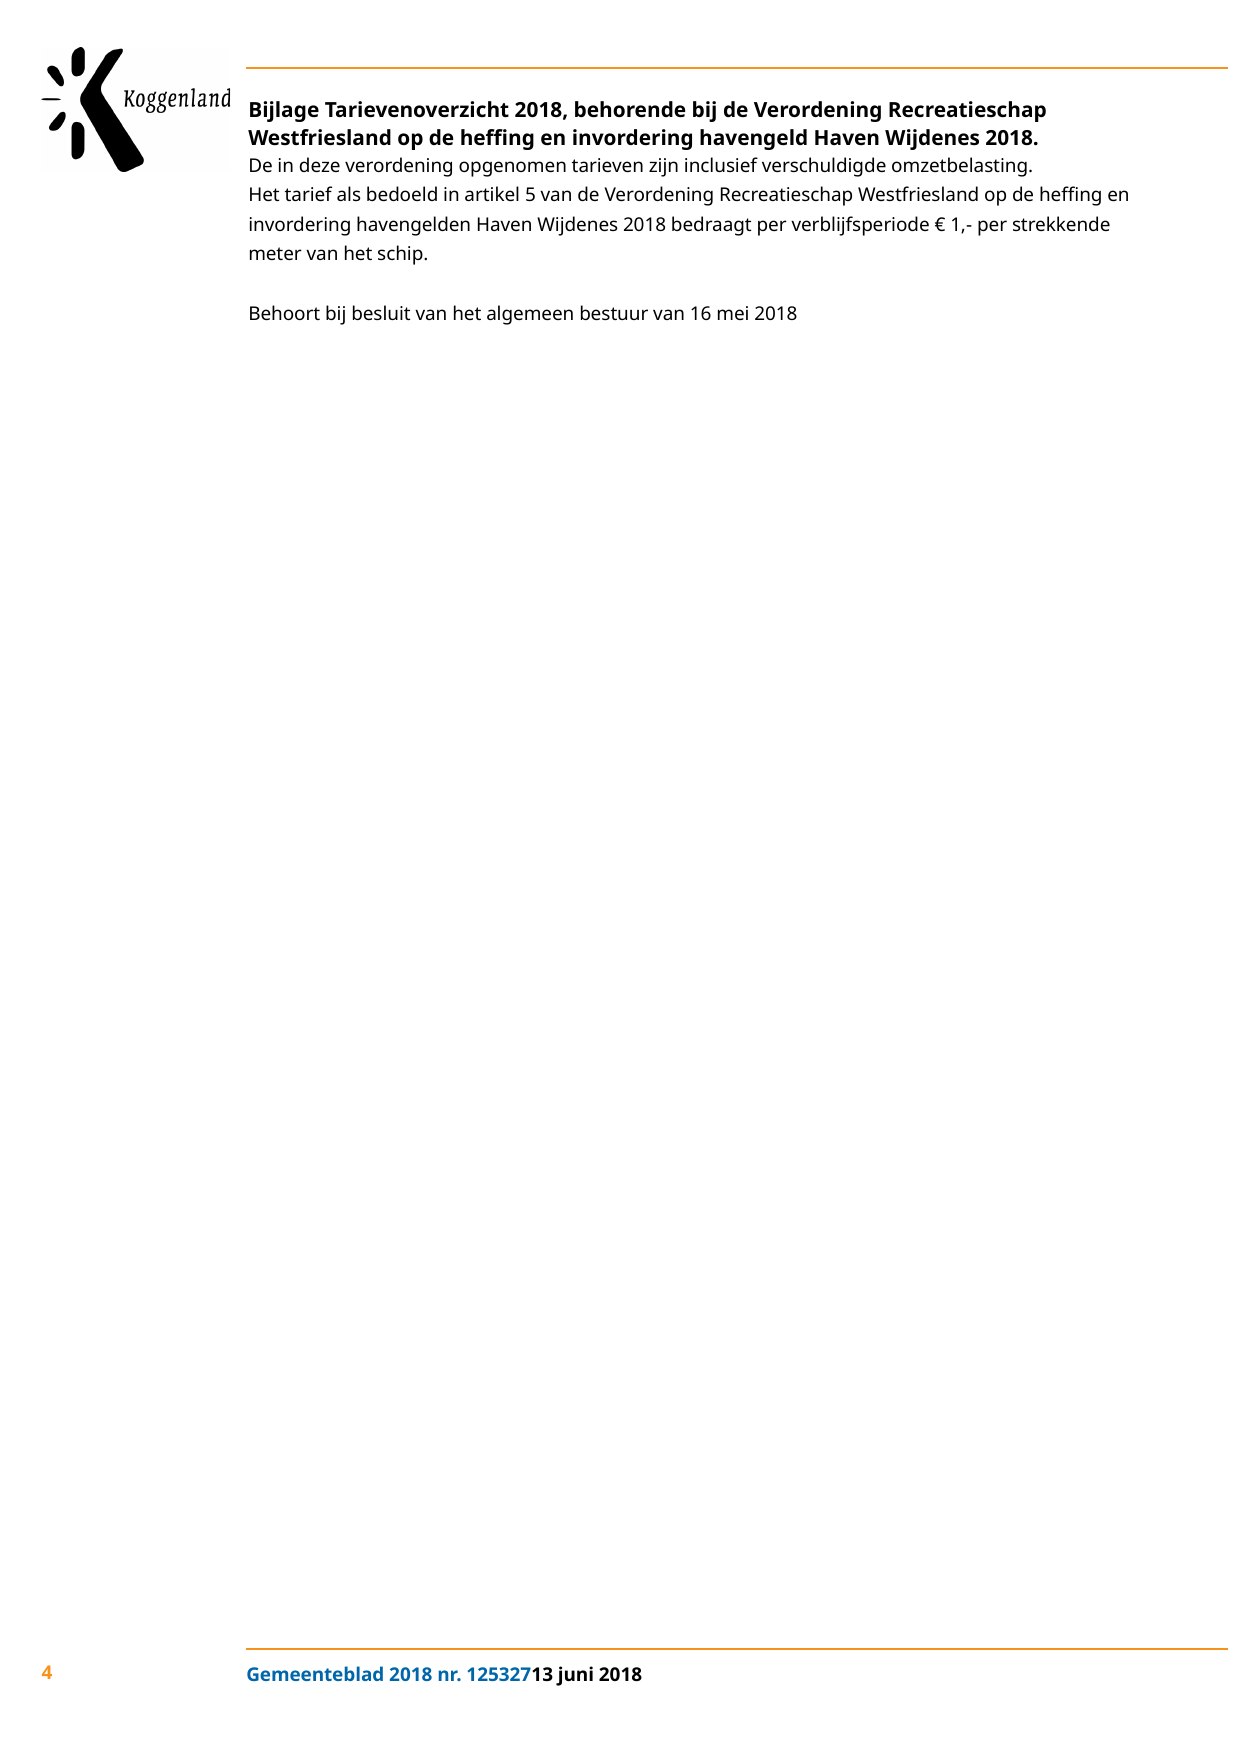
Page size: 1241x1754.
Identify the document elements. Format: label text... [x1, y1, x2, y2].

text De in deze verordening opgenomen tarieven zijn inclusief verschuldigde omzetbelasting. [248, 152, 1152, 177]
text Het tarief als bedoeld in artikel 5 van de Verordening Recreatieschap Westfriesland op de heffing en invordering havengelden Haven Wijdenes 2018 bedraagt per verblijfsperiode € 1,- per strekkende meter van het schip. [248, 181, 1152, 266]
text Behoort bij besluit van het algemeen bestuur van 16 mei 2018 [248, 300, 1152, 325]
picture [41, 47, 231, 172]
text Bijlage Tarievenoverzicht 2018, behorende bij de Verordening Recreatieschap Westfriesland op de heffing en invordering havengeld Haven Wijdenes 2018. [248, 95, 1152, 152]
